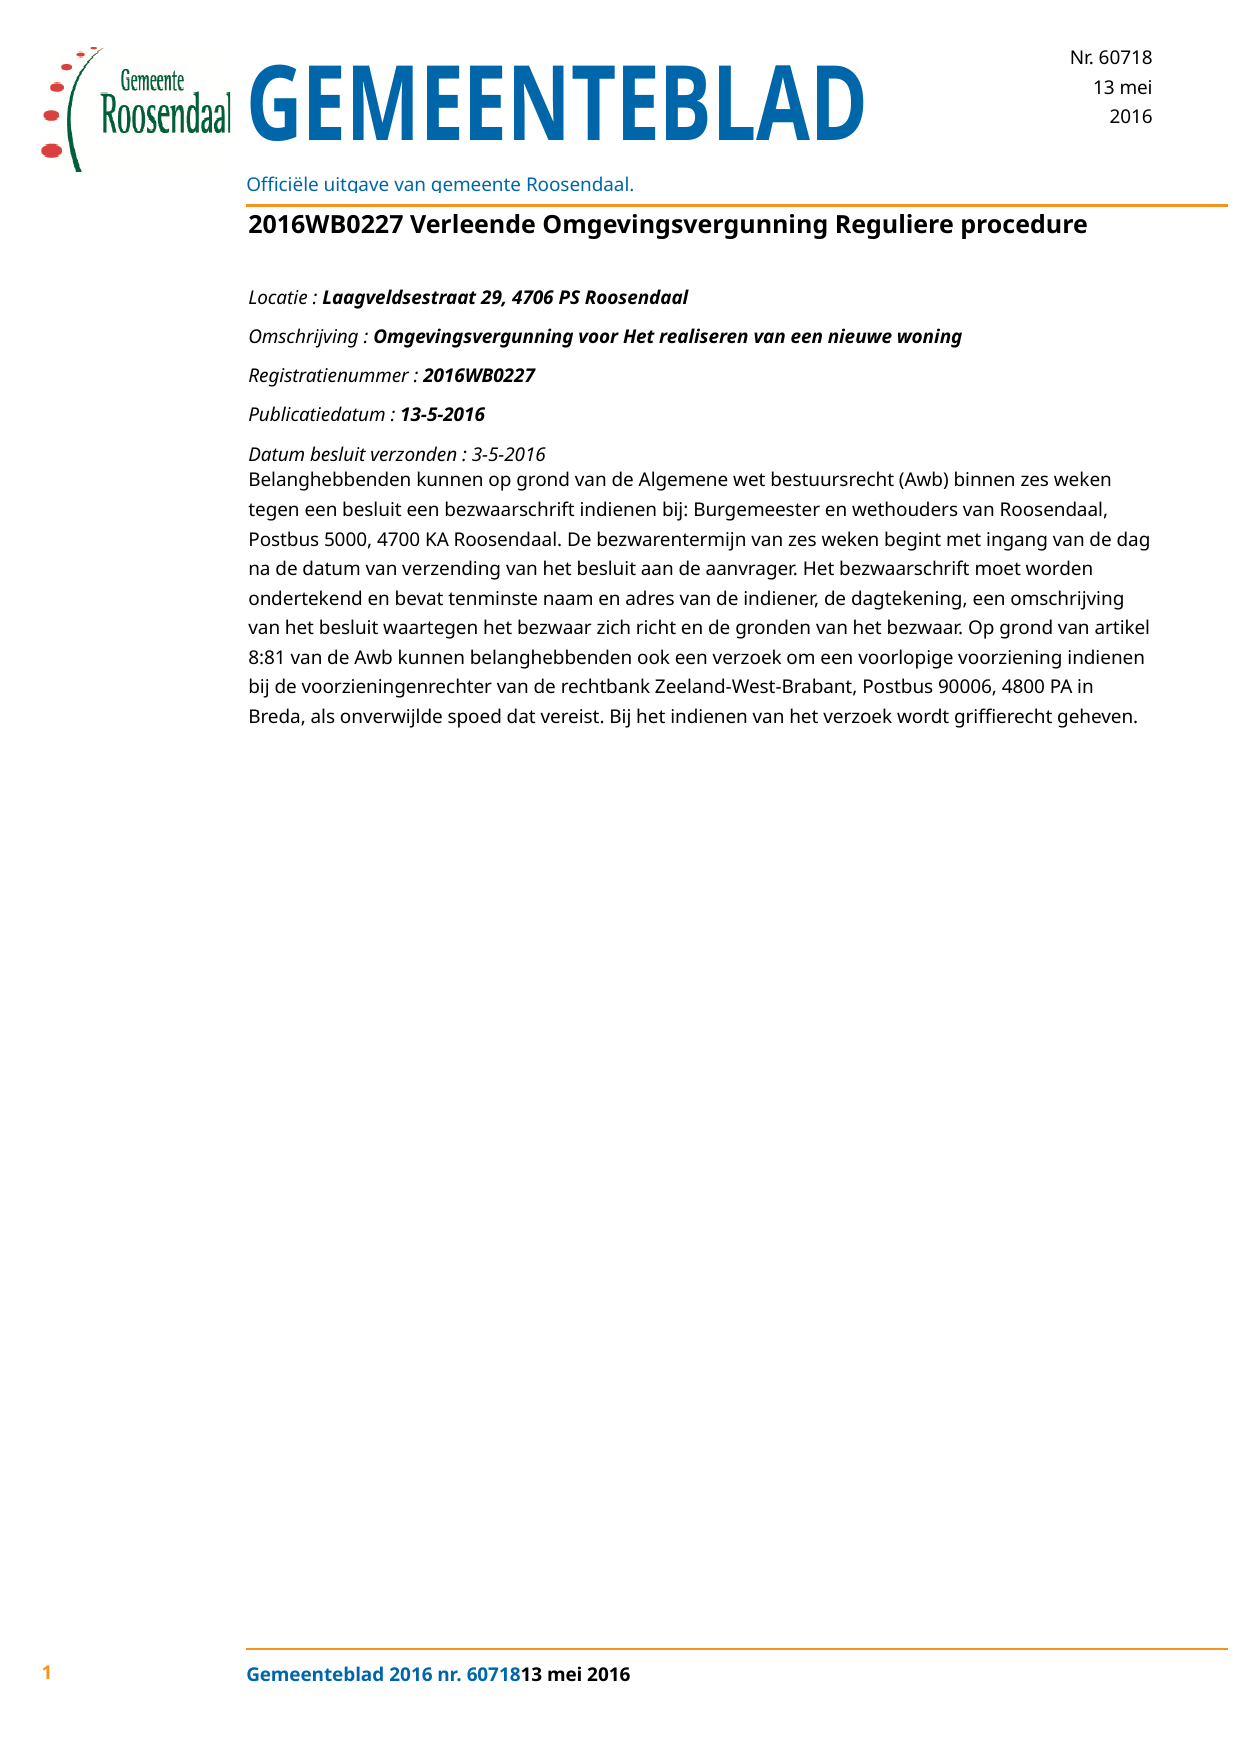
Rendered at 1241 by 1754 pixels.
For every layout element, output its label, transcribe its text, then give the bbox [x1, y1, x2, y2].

text 2016WB0227 Verleende Omgevingsvergunning Reguliere procedure [248, 207, 1152, 241]
text Datum besluit verzonden : 3-5-2016 [248, 441, 1152, 467]
text Locatie : Laagveldsestraat 29, 4706 PS Roosendaal [248, 284, 1152, 309]
text Publicatiedatum : 13-5-2016 [248, 402, 1152, 427]
text Belanghebbenden kunnen op grond van de Algemene wet bestuursrecht (Awb) binnen zes weken tegen een besluit een bezwaarschrift indienen bij: Burgemeester en wethouders van Roosendaal, Postbus 5000, 4700 KA Roosendaal. De bezwarentermijn van zes weken begint met ingang van de dag na de datum van verzending van het besluit aan de aanvrager. Het bezwaarschrift moet worden ondertekend en bevat tenminste naam en adres van de indiener, de dagtekening, een omschrijving van het besluit waartegen het bezwaar zich richt en de gronden van het bezwaar. Op grond van artikel 8:81 van de Awb kunnen belanghebbenden ook een verzoek om een voorlopige voorziening indienen bij de voorzieningenrechter van de rechtbank Zeeland-West-Brabant, Postbus 90006, 4800 PA in Breda, als onverwijlde spoed dat vereist. Bij het indienen van het verzoek wordt griffierecht geheven. [248, 467, 1152, 729]
text Omschrijving : Omgevingsvergunning voor Het realiseren van een nieuwe woning [248, 323, 1152, 349]
picture [41, 47, 231, 172]
text Registratienummer : 2016WB0227 [248, 362, 1152, 388]
